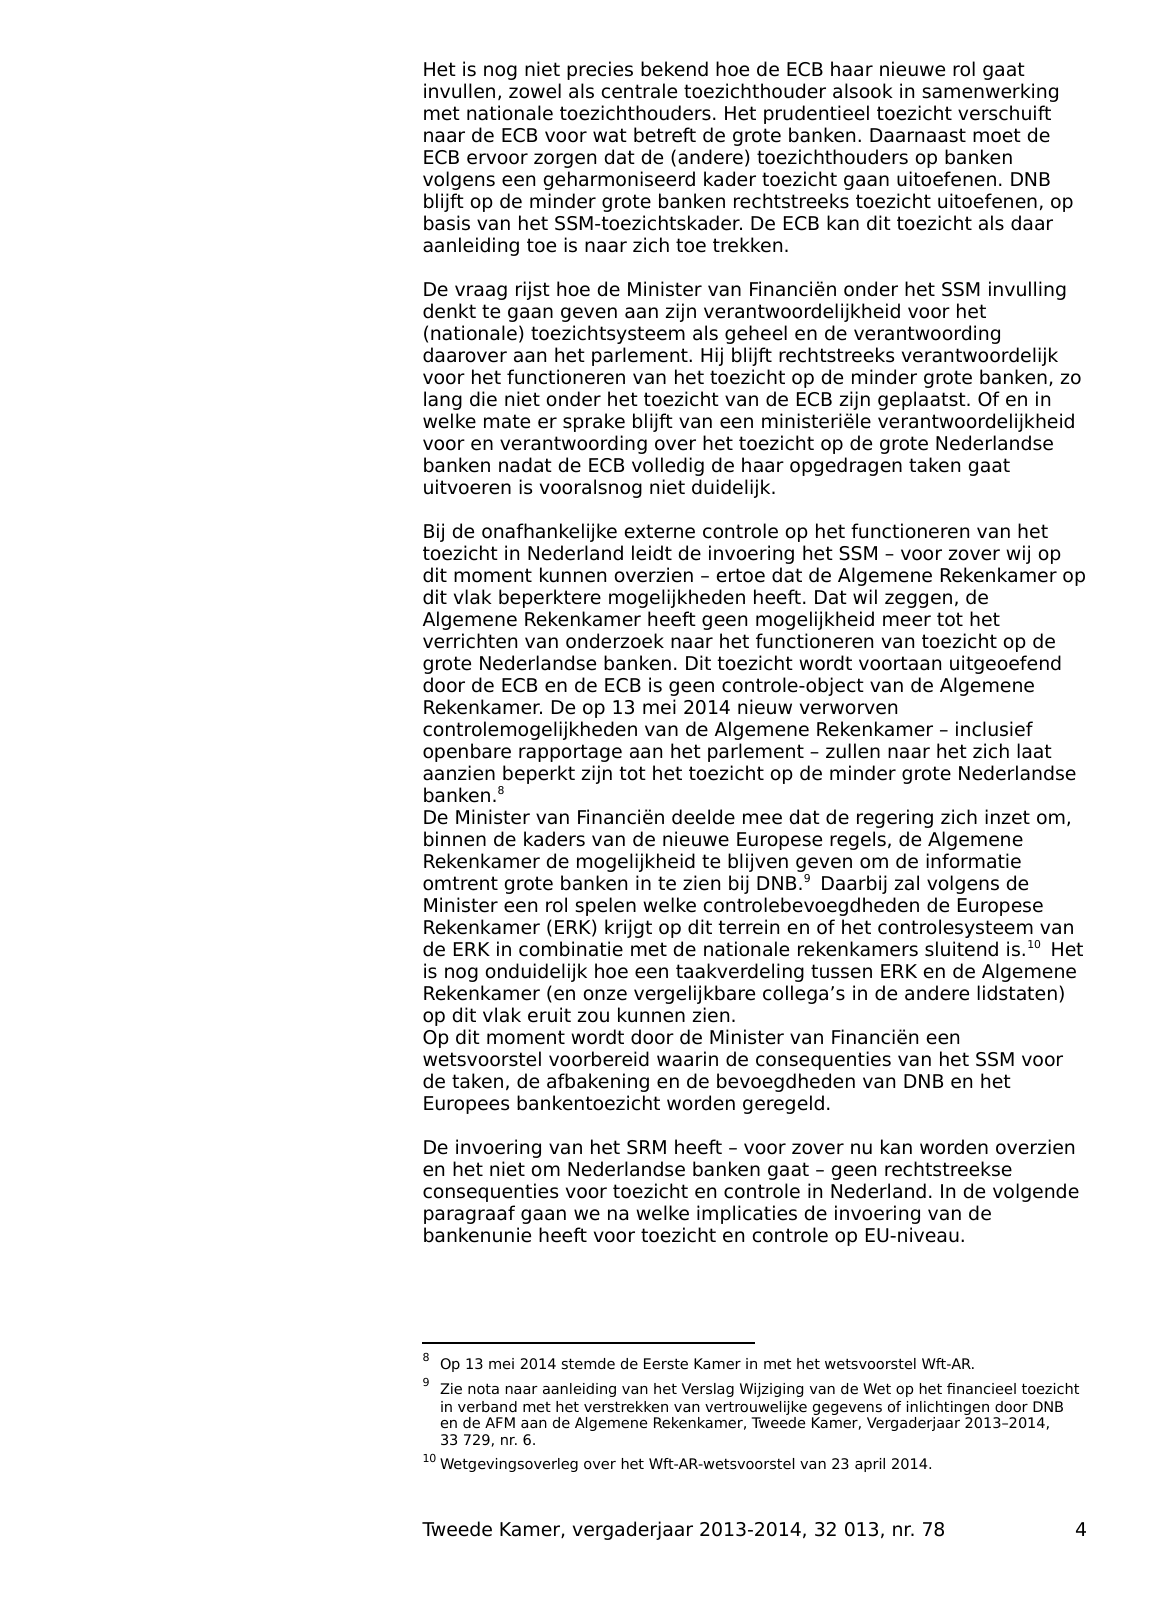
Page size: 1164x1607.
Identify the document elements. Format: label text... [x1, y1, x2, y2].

text Het is nog niet precies bekend hoe de ECB haar nieuwe rol gaat invullen, zowel als centrale toezichthouder alsook in samenwerking met nationale toezichthouders. Het prudentieel toezicht verschuift naar de ECB voor wat betreft de grote banken. Daarnaast moet de ECB ervoor zorgen dat de (andere) toezichthouders op banken volgens een geharmoniseerd kader toezicht gaan uitoefenen. DNB blijft op de minder grote banken rechtstreeks toezicht uitoefenen, op basis van het SSM-toezichtskader. De ECB kan dit toezicht als daar aanleiding toe is naar zich toe trekken. [422, 59, 1087, 257]
text Op 13 mei 2014 stemde de Eerste Kamer in met het wetsvoorstel Wft-AR. [422, 1352, 1087, 1374]
text De vraag rijst hoe de Minister van Financiën onder het SSM invulling denkt te gaan geven aan zijn verantwoordelijkheid voor het (nationale) toezichtsysteem als geheel en de verantwoording daarover aan het parlement. Hij blijft rechtstreeks verantwoordelijk voor het functioneren van het toezicht op de minder grote banken, zo lang die niet onder het toezicht van de ECB zijn geplaatst. Of en in welke mate er sprake blijft van een ministeriële verantwoordelijkheid voor en verantwoording over het toezicht op de grote Nederlandse banken nadat de ECB volledig de haar opgedragen taken gaat uitvoeren is vooralsnog niet duidelijk. [422, 279, 1087, 499]
text De Minister van Financiën deelde mee dat de regering zich inzet om, binnen de kaders van de nieuwe Europese regels, de Algemene Rekenkamer de mogelijkheid te blijven geven om de informatie omtrent grote banken in te zien bij DNB. Daarbij zal volgens de Minister een rol spelen welke controlebevoegdheden de Europese Rekenkamer (ERK) krijgt op dit terrein en of het controlesysteem van de ERK in combinatie met de nationale rekenkamers sluitend is. Het is nog onduidelijk hoe een taakverdeling tussen ERK en de Algemene Rekenkamer (en onze vergelijkbare collega’s in de andere lidstaten) op dit vlak eruit zou kunnen zien. [422, 807, 1087, 1027]
text De invoering van het SRM heeft – voor zover nu kan worden overzien en het niet om Nederlandse banken gaat – geen rechtstreekse consequenties voor toezicht en controle in Nederland. In de volgende paragraaf gaan we na welke implicaties de invoering van de bankenunie heeft voor toezicht en controle op EU-niveau. [422, 1137, 1087, 1247]
text Zie nota naar aanleiding van het Verslag Wijziging van de Wet op het financieel toezicht in verband met het verstrekken van vertrouwelijke gegevens of inlichtingen door DNB en de AFM aan de Algemene Rekenkamer, Tweede Kamer, Vergaderjaar 2013–2014, 33 729, nr. 6. [422, 1377, 1087, 1449]
text Op dit moment wordt door de Minister van Financiën een wetsvoorstel voorbereid waarin de consequenties van het SSM voor de taken, de afbakening en de bevoegdheden van DNB en het Europees bankentoezicht worden geregeld. [422, 1027, 1087, 1114]
text Wetgevingsoverleg over het Wft-AR-wetsvoorstel van 23 april 2014. [422, 1452, 1087, 1474]
text Bij de onafhankelijke externe controle op het functioneren van het toezicht in Nederland leidt de invoering het SSM – voor zover wij op dit moment kunnen overzien – ertoe dat de Algemene Rekenkamer op dit vlak beperktere mogelijkheden heeft. Dat wil zeggen, de Algemene Rekenkamer heeft geen mogelijkheid meer tot het verrichten van onderzoek naar het functioneren van toezicht op de grote Nederlandse banken. Dit toezicht wordt voortaan uitgeoefend door de ECB en de ECB is geen controle-object van de Algemene Rekenkamer. De op 13 mei 2014 nieuw verworven controlemogelijkheden van de Algemene Rekenkamer – inclusief openbare rapportage aan het parlement – zullen naar het zich laat aanzien beperkt zijn tot het toezicht op de minder grote Nederlandse banken. [422, 521, 1087, 807]
